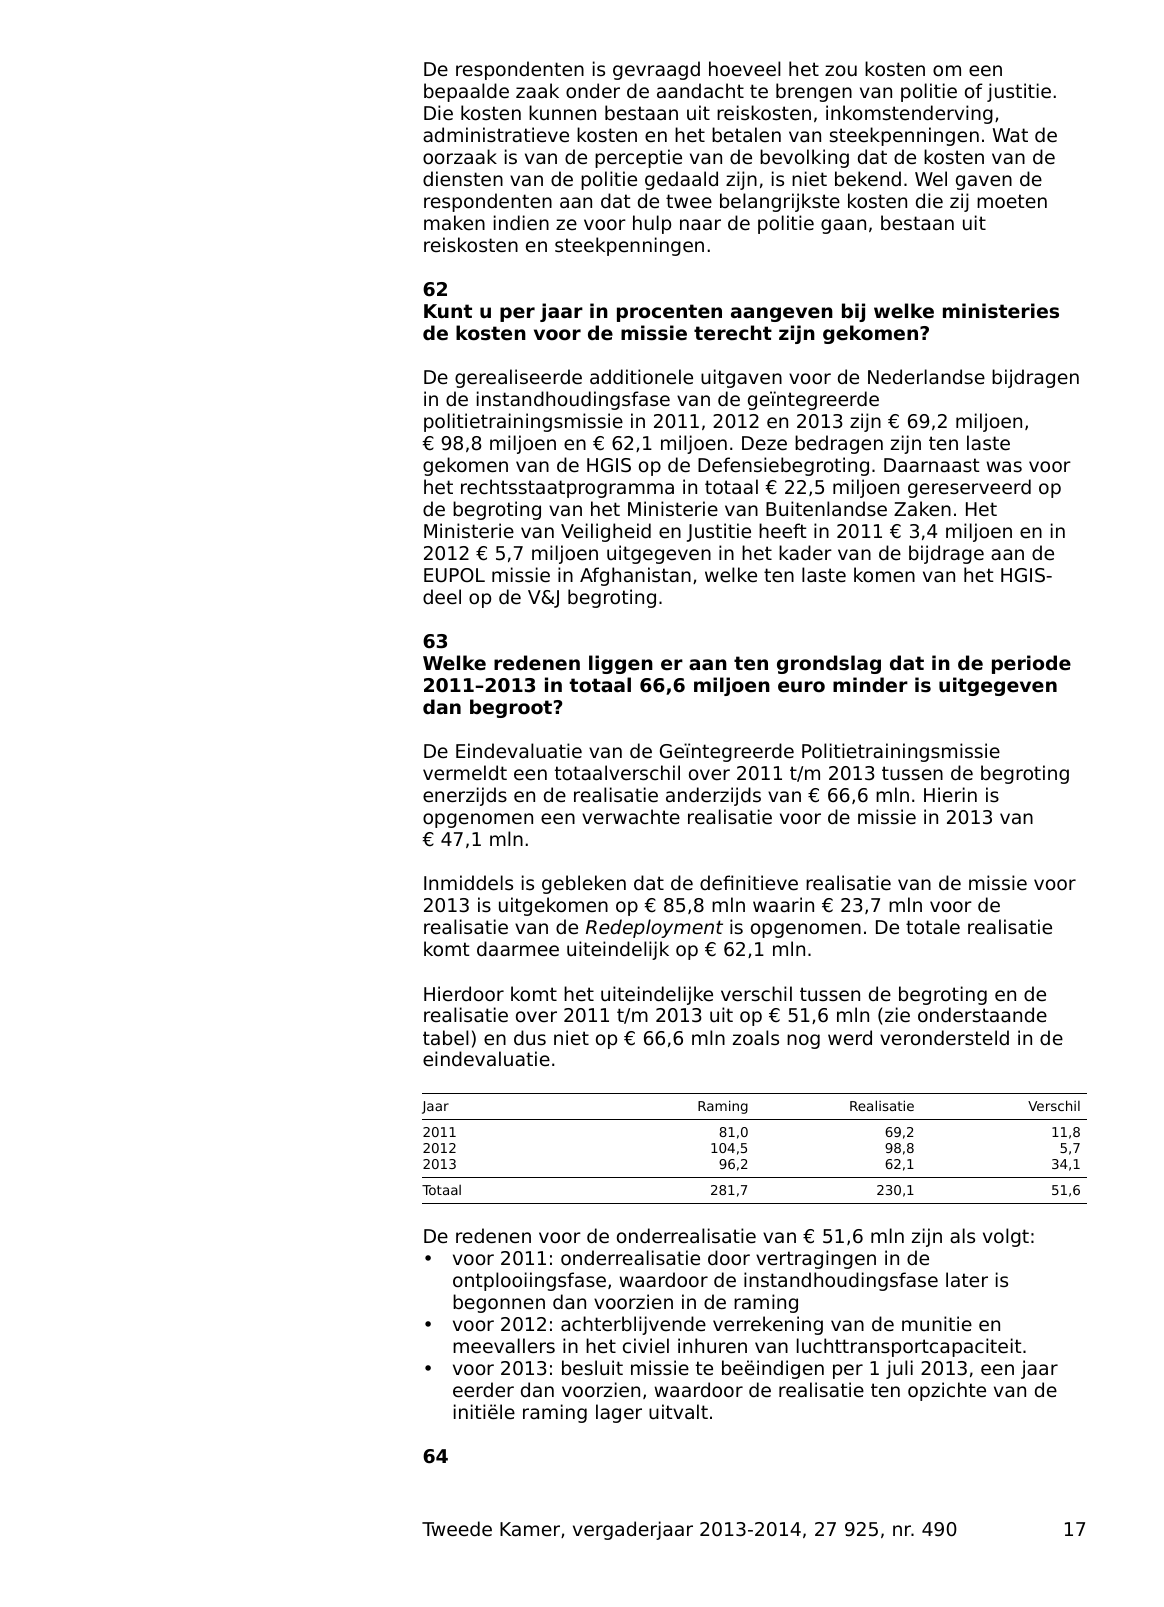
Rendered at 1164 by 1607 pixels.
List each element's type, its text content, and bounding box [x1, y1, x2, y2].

text Kunt u per jaar in procenten aangeven bij welke ministeries de kosten voor de missie terecht zijn gekomen? [422, 301, 1087, 345]
text 62 [422, 279, 1087, 301]
text 63 [422, 631, 1087, 653]
table_cell 51,6 [921, 1178, 1087, 1203]
text 64 [422, 1446, 1087, 1468]
text De redenen voor de onderrealisatie van € 51,6 mln zijn als volgt: [422, 1226, 1087, 1248]
table_cell 104,5 [588, 1141, 754, 1157]
table_cell 2013 [422, 1157, 588, 1177]
table_cell 69,2 [754, 1120, 921, 1141]
table_cell 5,7 [921, 1141, 1087, 1157]
table_cell 2011 [422, 1120, 588, 1141]
table_cell 2012 [422, 1141, 588, 1157]
table_header Verschil [921, 1094, 1087, 1119]
table_header Raming [588, 1094, 754, 1119]
text • voor 2012: achterblijvende verrekening van de munitie en meevallers in het civiel inhuren van luchttransportcapaciteit. [422, 1314, 1087, 1358]
table_cell 98,8 [754, 1141, 921, 1157]
table_cell 11,8 [921, 1120, 1087, 1141]
text De Eindevaluatie van de Geïntegreerde Politietrainingsmissie vermeldt een totaalverschil over 2011 t/m 2013 tussen de begroting enerzijds en de realisatie anderzijds van € 66,6 mln. Hierin is opgenomen een verwachte realisatie voor de missie in 2013 van € 47,1 mln. [422, 741, 1087, 851]
text • voor 2013: besluit missie te beëindigen per 1 juli 2013, een jaar eerder dan voorzien, waardoor de realisatie ten opzichte van de initiële raming lager uitvalt. [422, 1358, 1087, 1424]
text • voor 2011: onderrealisatie door vertragingen in de ontplooiingsfase, waardoor de instandhoudingsfase later is begonnen dan voorzien in de raming [422, 1248, 1087, 1314]
table_header Realisatie [754, 1094, 921, 1119]
table_cell 281,7 [588, 1178, 754, 1203]
text Inmiddels is gebleken dat de definitieve realisatie van de missie voor 2013 is uitgekomen op € 85,8 mln waarin € 23,7 mln voor de realisatie van de Redeployment is opgenomen. De totale realisatie komt daarmee uiteindelijk op € 62,1 mln. [422, 873, 1087, 961]
text Hierdoor komt het uiteindelijke verschil tussen de begroting en de realisatie over 2011 t/m 2013 uit op € 51,6 mln (zie onderstaande tabel) en dus niet op € 66,6 mln zoals nog werd verondersteld in de eindevaluatie. [422, 983, 1087, 1071]
table_cell 34,1 [921, 1157, 1087, 1177]
table_header Jaar [422, 1094, 588, 1119]
table_cell Totaal [422, 1178, 588, 1203]
text De gerealiseerde additionele uitgaven voor de Nederlandse bijdragen in de instandhoudingsfase van de geïntegreerde politietrainingsmissie in 2011, 2012 en 2013 zijn € 69,2 miljoen, € 98,8 miljoen en € 62,1 miljoen. Deze bedragen zijn ten laste gekomen van de HGIS op de Defensiebegroting. Daarnaast was voor het rechtsstaatprogramma in totaal € 22,5 miljoen gereserveerd op de begroting van het Ministerie van Buitenlandse Zaken. Het Ministerie van Veiligheid en Justitie heeft in 2011 € 3,4 miljoen en in 2012 € 5,7 miljoen uitgegeven in het kader van de bijdrage aan de EUPOL missie in Afghanistan, welke ten laste komen van het HGIS-deel op de V&J begroting. [422, 367, 1087, 609]
table_cell 62,1 [754, 1157, 921, 1177]
table_cell 230,1 [754, 1178, 921, 1203]
text Welke redenen liggen er aan ten grondslag dat in de periode 2011–2013 in totaal 66,6 miljoen euro minder is uitgegeven dan begroot? [422, 653, 1087, 719]
table_cell 96,2 [588, 1157, 754, 1177]
table_cell 81,0 [588, 1120, 754, 1141]
text De respondenten is gevraagd hoeveel het zou kosten om een bepaalde zaak onder de aandacht te brengen van politie of justitie. Die kosten kunnen bestaan uit reiskosten, inkomstenderving, administratieve kosten en het betalen van steekpenningen. Wat de oorzaak is van de perceptie van de bevolking dat de kosten van de diensten van de politie gedaald zijn, is niet bekend. Wel gaven de respondenten aan dat de twee belangrijkste kosten die zij moeten maken indien ze voor hulp naar de politie gaan, bestaan uit reiskosten en steekpenningen. [422, 59, 1087, 257]
